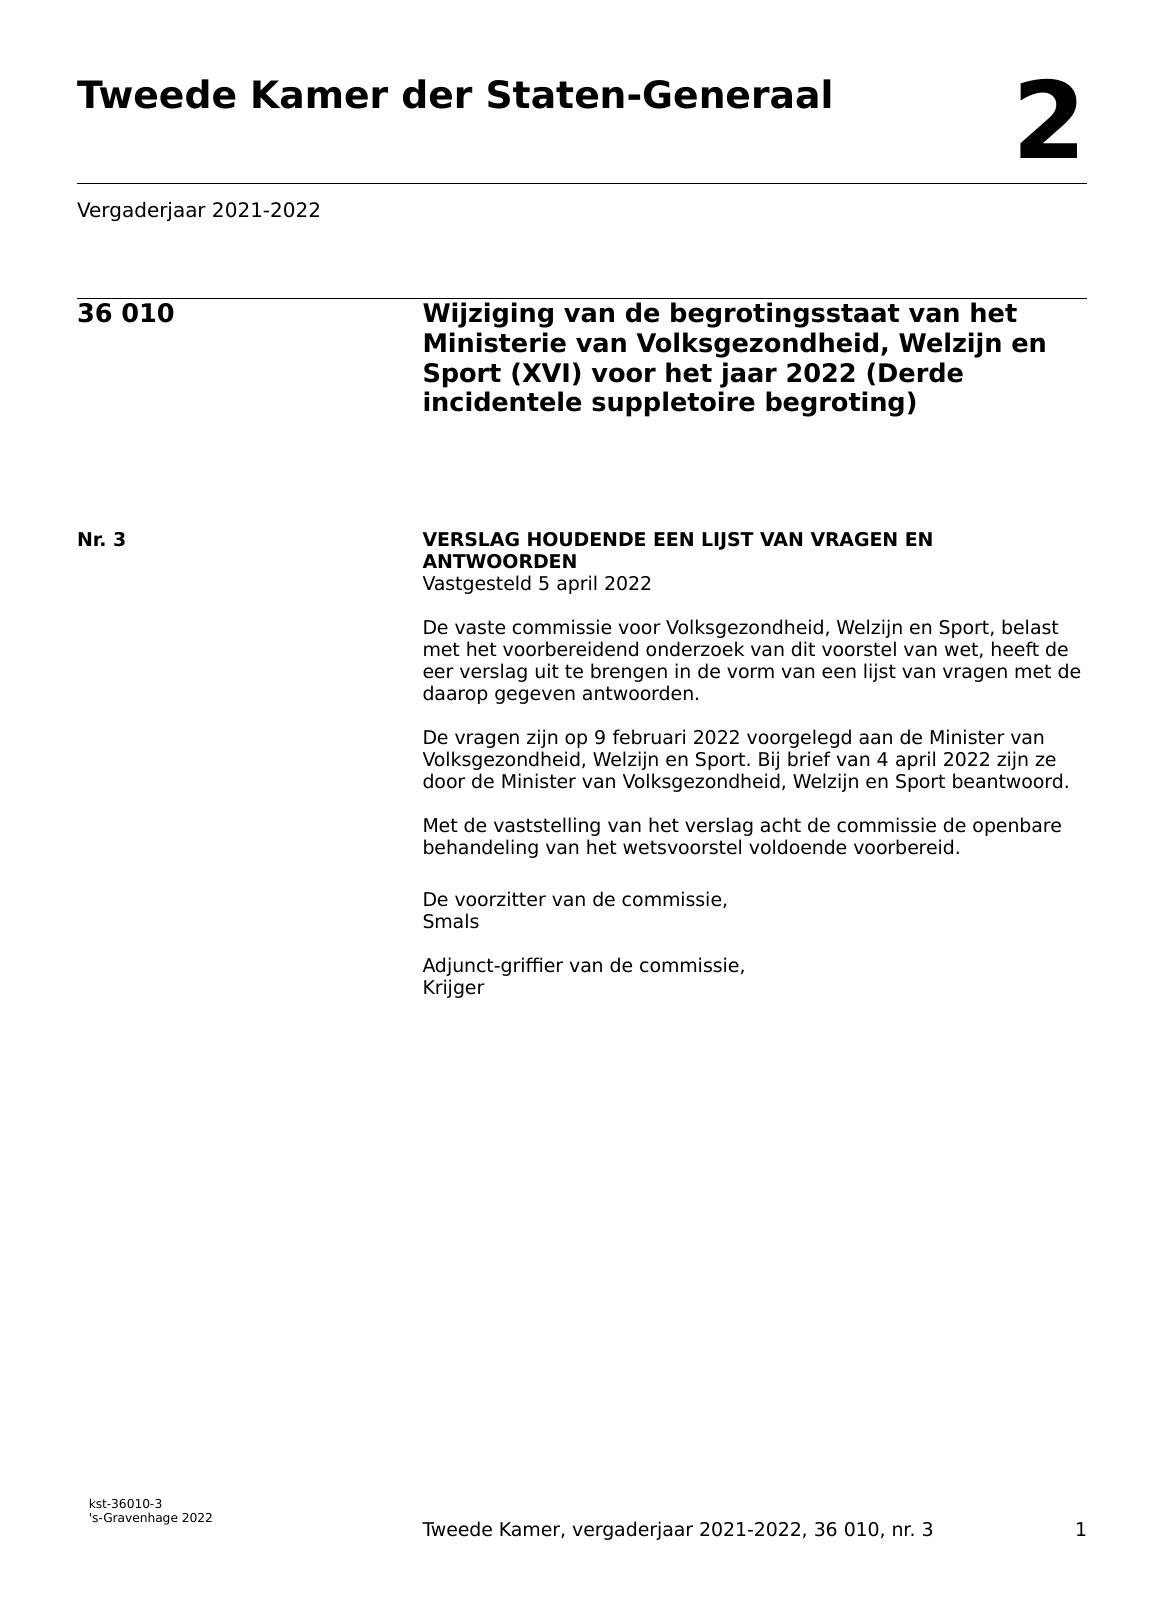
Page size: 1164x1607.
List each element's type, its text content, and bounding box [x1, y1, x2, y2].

text Vastgesteld 5 april 2022 [422, 573, 1087, 595]
text De vaste commissie voor Volksgezondheid, Welzijn en Sport, belast met het voorbereidend onderzoek van dit voorstel van wet, heeft de eer verslag uit te brengen in de vorm van een lijst van vragen met de daarop gegeven antwoorden. [422, 617, 1087, 705]
text De voorzitter van de commissie, Smals [422, 889, 1087, 933]
table_header Tweede Kamer der Staten-Generaal [77, 59, 886, 183]
subtitle Nr. 3 VERSLAG HOUDENDE EEN LIJST VAN VRAGEN EN ANTWOORDEN [77, 529, 1087, 573]
text De vragen zijn op 9 februari 2022 voorgelegd aan de Minister van Volksgezondheid, Welzijn en Sport. Bij brief van 4 april 2022 zijn ze door de Minister van Volksgezondheid, Welzijn en Sport beantwoord. [422, 727, 1087, 793]
table_cell Vergaderjaar 2021-2022 [77, 184, 1087, 298]
text kst-36010-3 [88, 1497, 323, 1511]
text 's-Gravenhage 2022 [88, 1511, 323, 1525]
table_header 2 [886, 59, 1087, 183]
text Met de vaststelling van het verslag acht de commissie de openbare behandeling van het wetsvoorstel voldoende voorbereid. [422, 815, 1087, 859]
text Adjunct-griffier van de commissie, Krijger [422, 955, 1087, 999]
subtitle 36 010 Wijziging van de begrotingsstaat van het Ministerie van Volksgezondheid, Welzijn en Sport (XVI) voor het jaar 2022 (Derde incidentele suppletoire begroting) [77, 299, 1087, 418]
